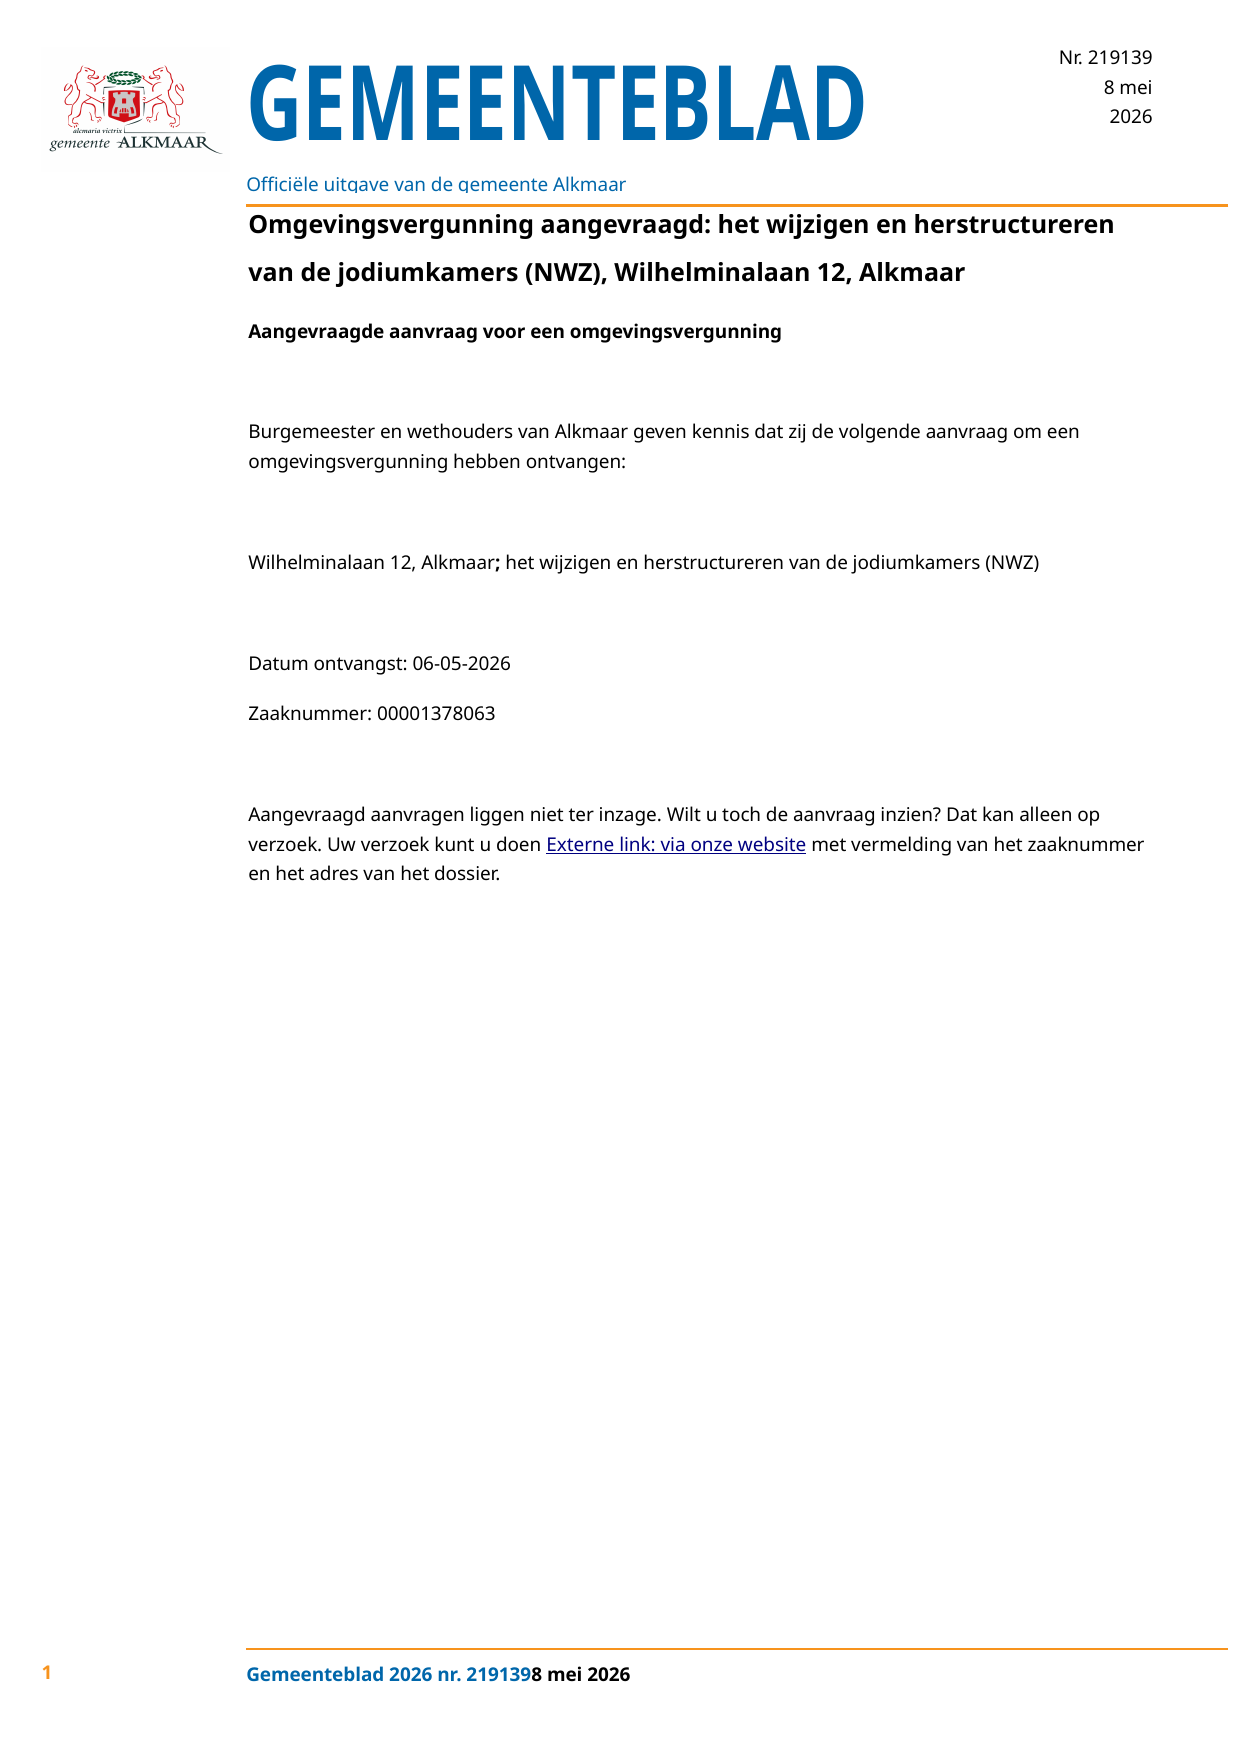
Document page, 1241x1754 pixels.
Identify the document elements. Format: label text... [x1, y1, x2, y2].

picture [41, 47, 231, 172]
text Aangevraagd aanvragen liggen niet ter inzage. Wilt u toch de aanvraag inzien? Dat kan alleen op verzoek. Uw verzoek kunt u doen Externe link: via onze website met vermelding van het zaaknummer en het adres van het dossier. [248, 801, 1152, 886]
text Omgevingsvergunning aangevraagd: het wijzigen en herstructureren van de jodiumkamers (NWZ), Wilhelminalaan 12, Alkmaar [248, 207, 1152, 288]
text Aangevraagde aanvraag voor een omgevingsvergunning [248, 318, 1152, 344]
text Zaaknummer: 00001378063 [248, 700, 1152, 726]
text Datum ontvangst: 06-05-2026 [248, 650, 1152, 676]
text Wilhelminalaan 12, Alkmaar; het wijzigen en herstructureren van de jodiumkamers (NWZ) [248, 549, 1152, 575]
text Burgemeester en wethouders van Alkmaar geven kennis dat zij de volgende aanvraag om een omgevingsvergunning hebben ontvangen: [248, 419, 1152, 474]
